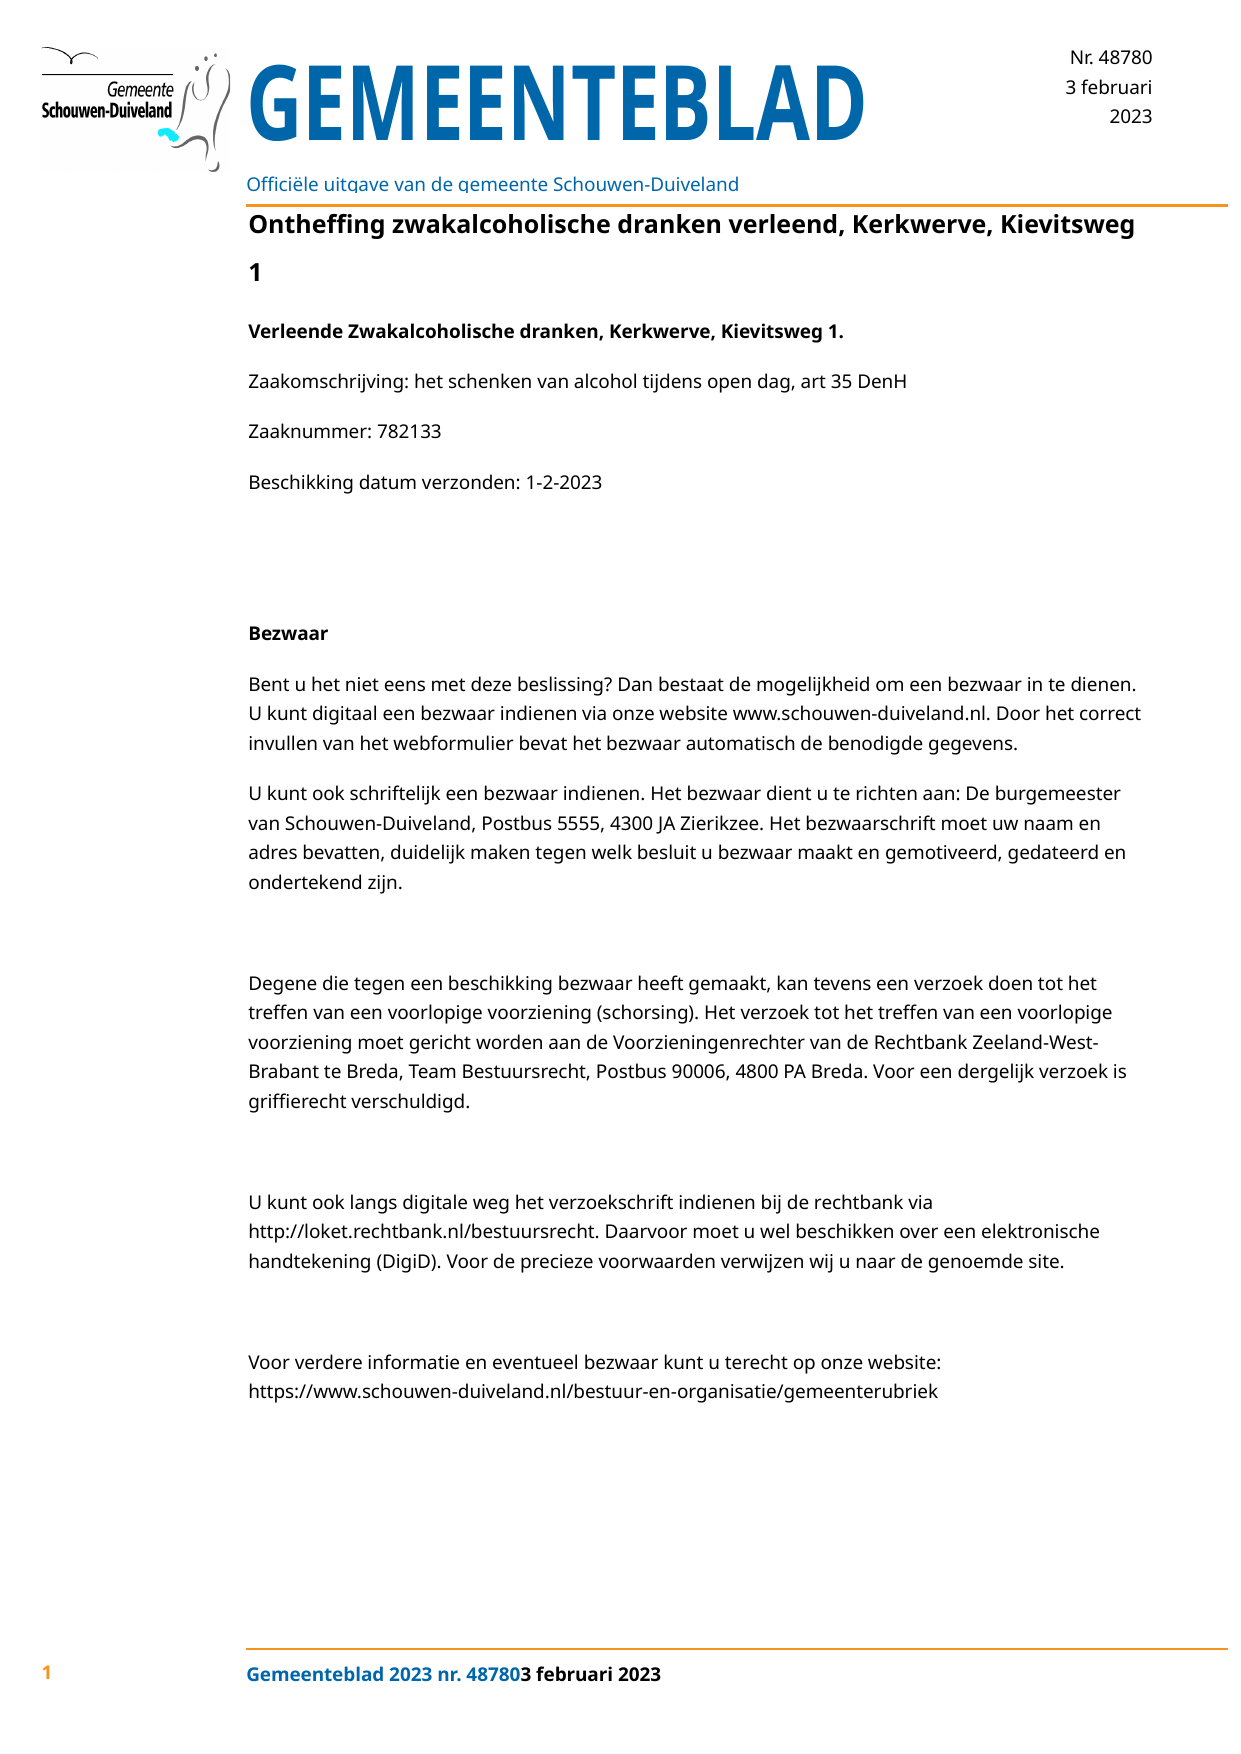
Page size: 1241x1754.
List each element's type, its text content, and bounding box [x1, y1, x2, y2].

text U kunt ook langs digitale weg het verzoekschrift indienen bij de rechtbank via http://loket.rechtbank.nl/bestuursrecht. Daarvoor moet u wel beschikken over een elektronische handtekening (DigiD). Voor de precieze voorwaarden verwijzen wij u naar de genoemde site. [248, 1189, 1152, 1274]
text Verleende Zwakalcoholische dranken, Kerkwerve, Kievitsweg 1. [248, 318, 1152, 344]
text Voor verdere informatie en eventueel bezwaar kunt u terecht op onze website: https://www.schouwen-duiveland.nl/bestuur-en-organisatie/gemeenterubriek [248, 1349, 1152, 1404]
text Bezwaar [248, 620, 1152, 646]
text Zaakomschrijving: het schenken van alcohol tijdens open dag, art 35 DenH [248, 368, 1152, 394]
text Beschikking datum verzonden: 1-2-2023 [248, 469, 1152, 495]
text Degene die tegen een beschikking bezwaar heeft gemaakt, kan tevens een verzoek doen tot het treffen van een voorlopige voorziening (schorsing). Het verzoek tot het treffen van een voorlopige voorziening moet gericht worden aan de Voorzieningenrechter van de Rechtbank Zeeland-West-Brabant te Breda, Team Bestuursrecht, Postbus 90006, 4800 PA Breda. Voor een dergelijk verzoek is griffierecht verschuldigd. [248, 970, 1152, 1114]
picture [41, 47, 231, 172]
text Bent u het niet eens met deze beslissing? Dan bestaat de mogelijkheid om een bezwaar in te dienen. U kunt digitaal een bezwaar indienen via onze website www.schouwen-duiveland.nl. Door het correct invullen van het webformulier bevat het bezwaar automatisch de benodigde gegevens. [248, 671, 1152, 756]
text U kunt ook schriftelijk een bezwaar indienen. Het bezwaar dient u te richten aan: De burgemeester van Schouwen-Duiveland, Postbus 5555, 4300 JA Zierikzee. Het bezwaarschrift moet uw naam en adres bevatten, duidelijk maken tegen welk besluit u bezwaar maakt en gemotiveerd, gedateerd en ondertekend zijn. [248, 780, 1152, 895]
text Ontheffing zwakalcoholische dranken verleend, Kerkwerve, Kievitsweg 1 [248, 207, 1152, 288]
text Zaaknummer: 782133 [248, 419, 1152, 444]
